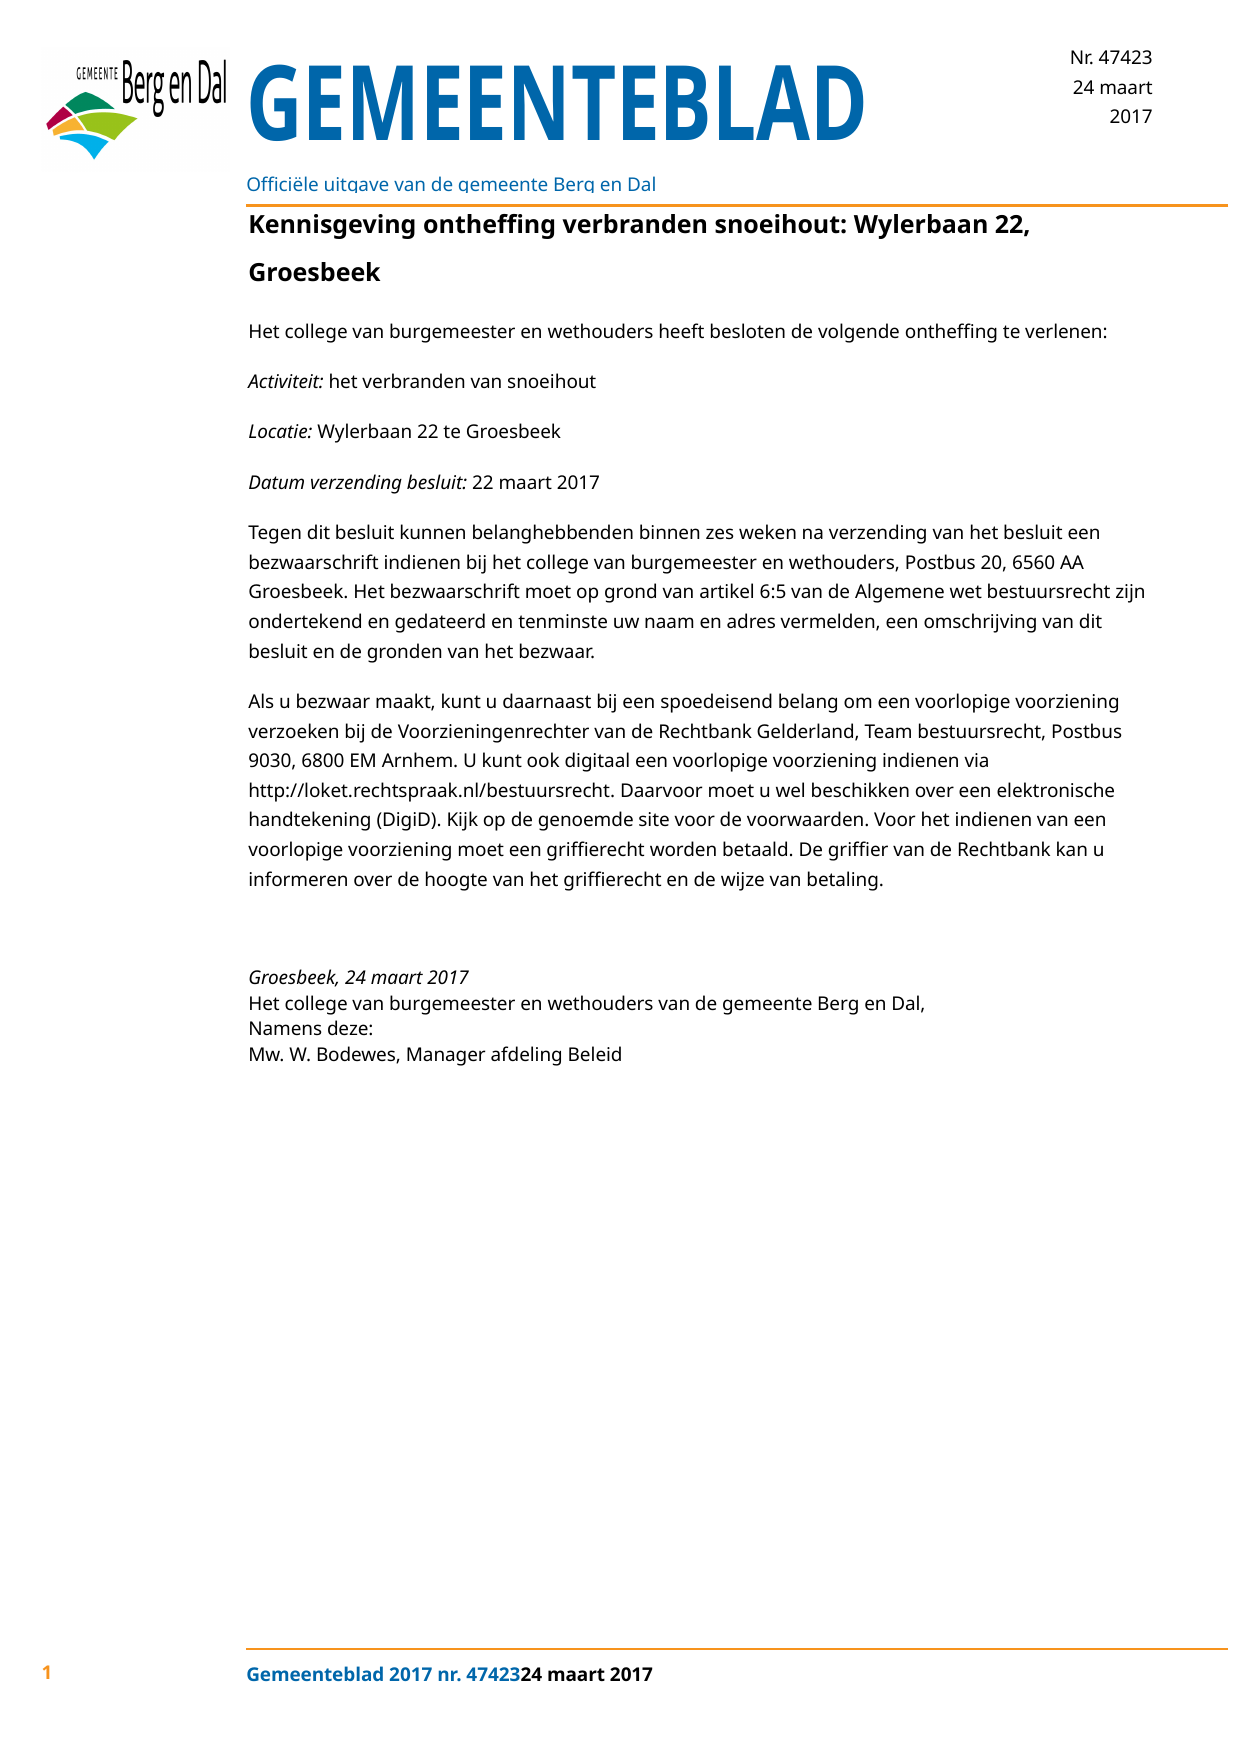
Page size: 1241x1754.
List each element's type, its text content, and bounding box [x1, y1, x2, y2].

text Locatie: Wylerbaan 22 te Groesbeek [248, 419, 1152, 444]
text Datum verzending besluit: 22 maart 2017 [248, 469, 1152, 495]
text Tegen dit besluit kunnen belanghebbenden binnen zes weken na verzending van het besluit een bezwaarschrift indienen bij het college van burgemeester en wethouders, Postbus 20, 6560 AA Groesbeek. Het bezwaarschrift moet op grond van artikel 6:5 van de Algemene wet bestuursrecht zijn ondertekend en gedateerd en tenminste uw naam en adres vermelden, een omschrijving van dit besluit en de gronden van het bezwaar. [248, 519, 1152, 664]
text Groesbeek, 24 maart 2017 [248, 964, 1152, 990]
text Kennisgeving ontheffing verbranden snoeihout: Wylerbaan 22, Groesbeek [248, 207, 1152, 288]
text Namens deze: [248, 1016, 1152, 1041]
text Activiteit: het verbranden van snoeihout [248, 368, 1152, 394]
text Het college van burgemeester en wethouders van de gemeente Berg en Dal, [248, 990, 1152, 1016]
text Als u bezwaar maakt, kunt u daarnaast bij een spoedeisend belang om een voorlopige voorziening verzoeken bij de Voorzieningenrechter van de Rechtbank Gelderland, Team bestuursrecht, Postbus 9030, 6800 EM Arnhem. U kunt ook digitaal een voorlopige voorziening indienen via http://loket.rechtspraak.nl/bestuursrecht. Daarvoor moet u wel beschikken over een elektronische handtekening (DigiD). Kijk op de genoemde site voor de voorwaarden. Voor het indienen van een voorlopige voorziening moet een griffierecht worden betaald. De griffier van de Rechtbank kan u informeren over de hoogte van het griffierecht en de wijze van betaling. [248, 688, 1152, 892]
text Het college van burgemeester en wethouders heeft besloten de volgende ontheffing te verlenen: [248, 318, 1152, 344]
picture [41, 47, 231, 172]
text Mw. W. Bodewes, Manager afdeling Beleid [248, 1041, 1152, 1067]
